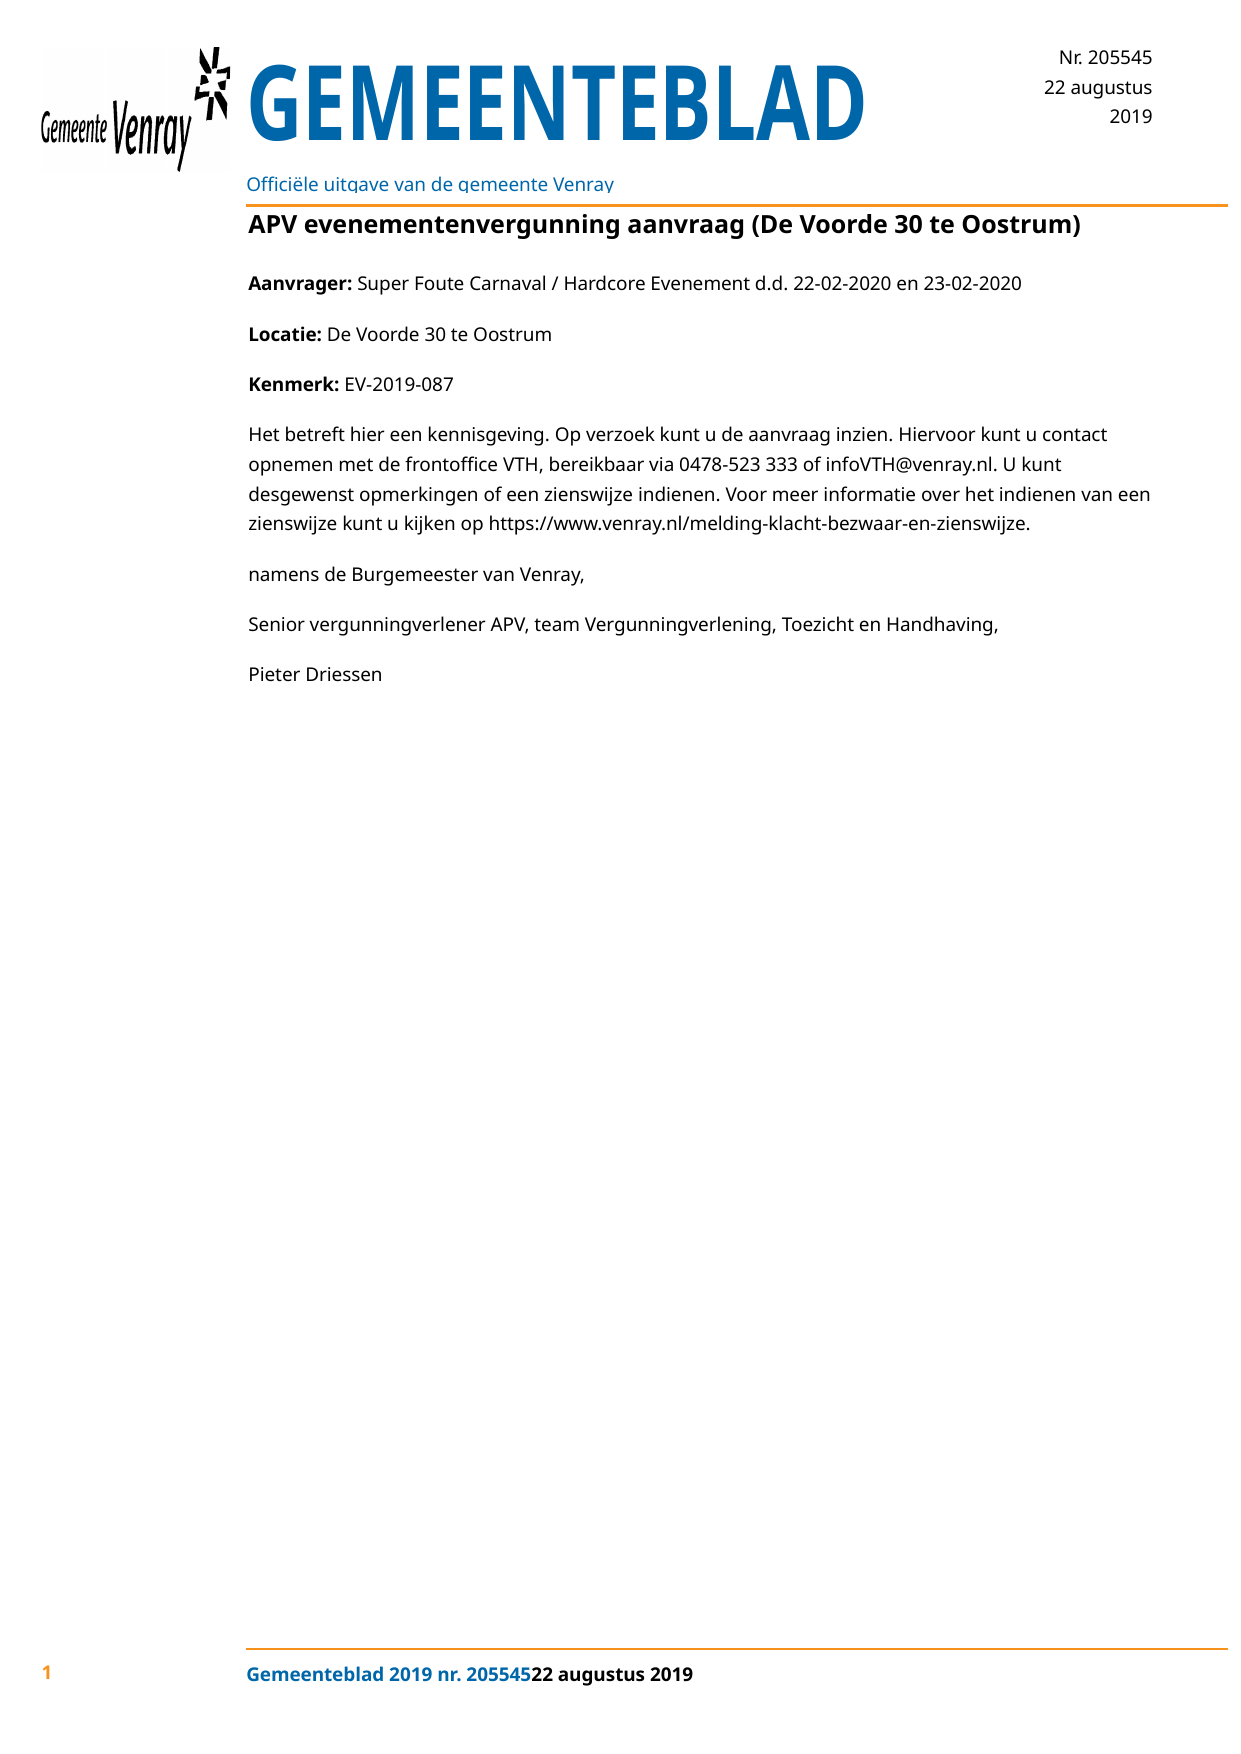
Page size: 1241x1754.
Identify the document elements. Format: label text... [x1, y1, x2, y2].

text Locatie: De Voorde 30 te Oostrum [248, 321, 1152, 346]
text Pieter Driessen [248, 662, 1152, 687]
text Het betreft hier een kennisgeving. Op verzoek kunt u de aanvraag inzien. Hiervoor kunt u contact opnemen met de frontoffice VTH, bereikbaar via 0478-523 333 of infoVTH@venray.nl. U kunt desgewenst opmerkingen of een zienswijze indienen. Voor meer informatie over het indienen van een zienswijze kunt u kijken op https://www.venray.nl/melding-klacht-bezwaar-en-zienswijze. [248, 422, 1152, 536]
text Kenmerk: EV-2019-087 [248, 371, 1152, 397]
text namens de Burgemeester van Venray, [248, 561, 1152, 586]
picture [41, 47, 231, 172]
text Aanvrager: Super Foute Carnaval / Hardcore Evenement d.d. 22-02-2020 en 23-02-2020 [248, 270, 1152, 296]
text APV evenementenvergunning aanvraag (De Voorde 30 te Oostrum) [248, 207, 1152, 241]
text Senior vergunningverlener APV, team Vergunningverlening, Toezicht en Handhaving, [248, 611, 1152, 637]
